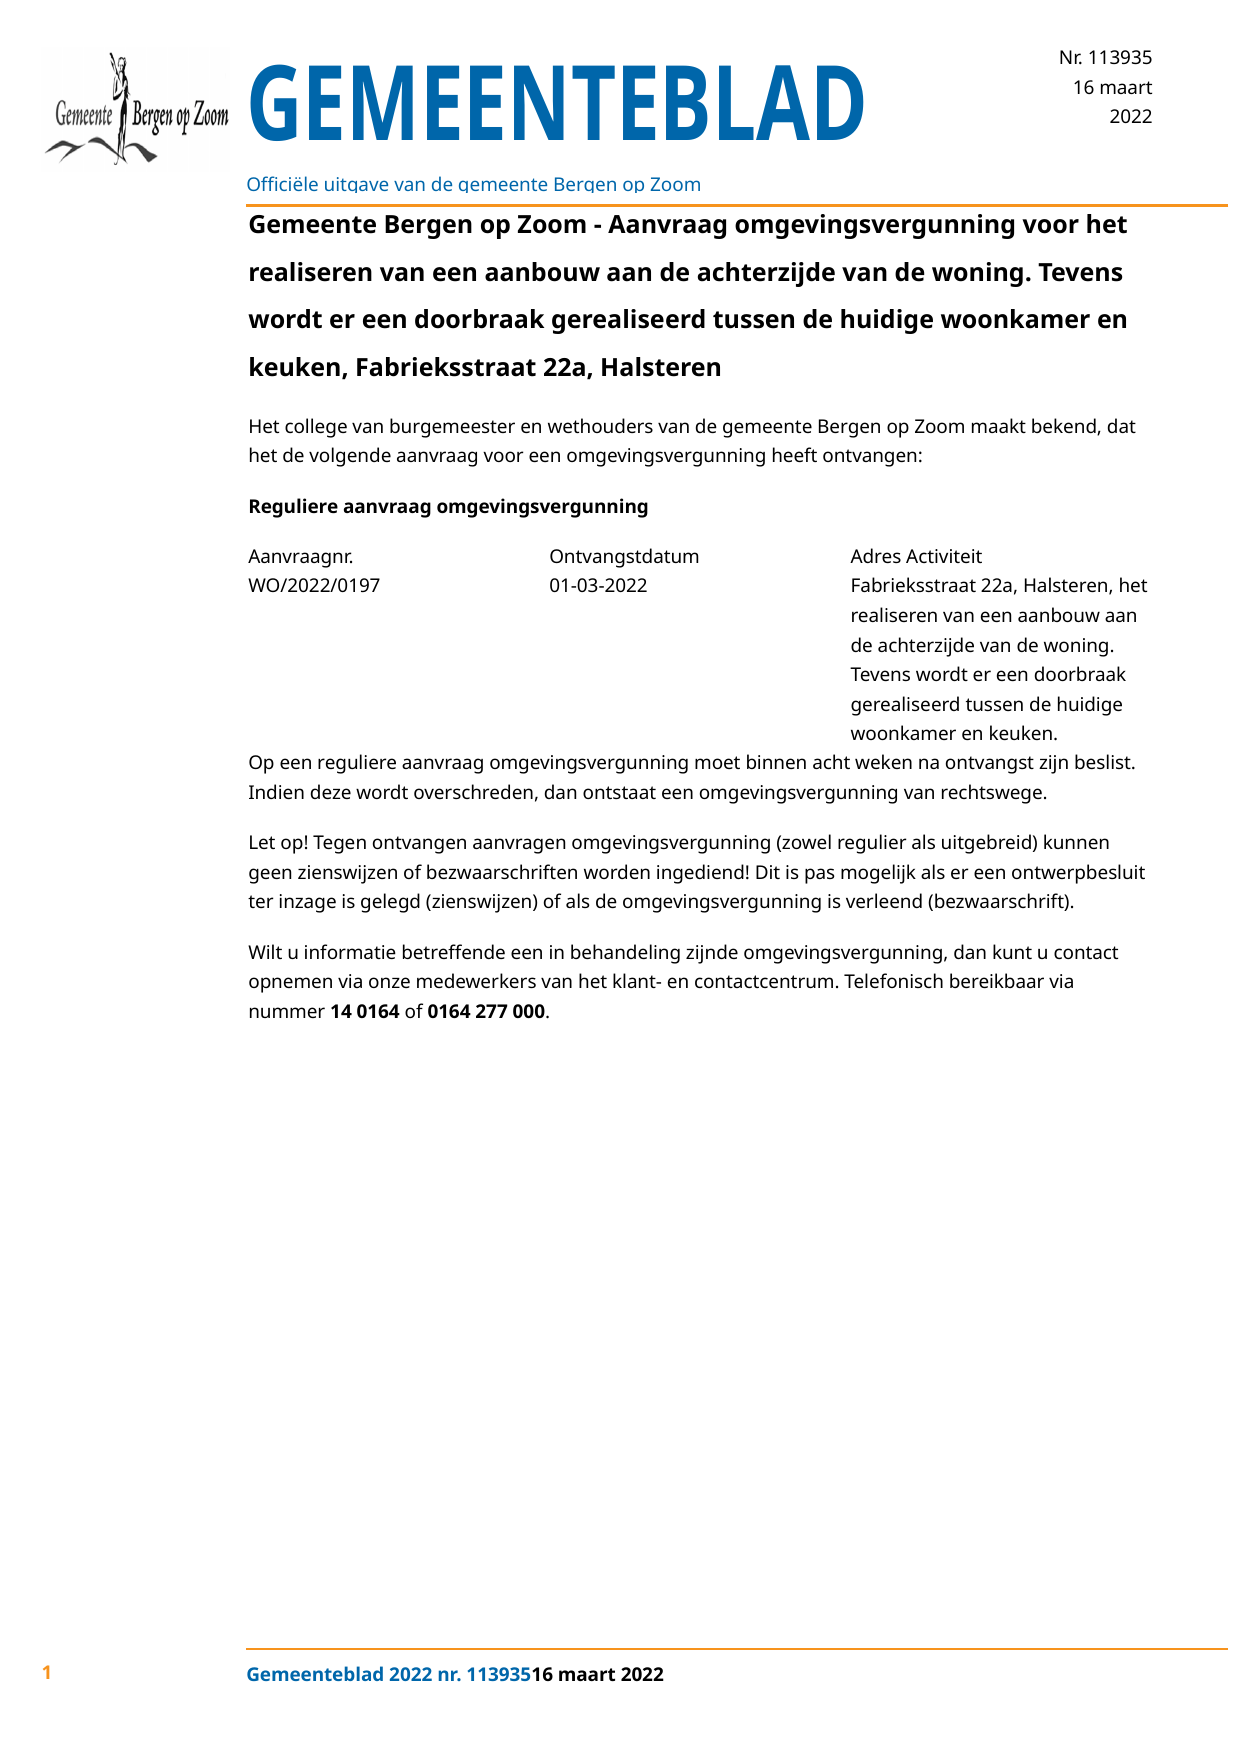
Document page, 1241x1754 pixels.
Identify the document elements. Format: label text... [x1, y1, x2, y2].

table_header 01-03-2022 [549, 573, 850, 746]
table_header Adres Activiteit [850, 544, 1152, 569]
table_header Fabrieksstraat 22a, Halsteren, het realiseren van een aanbouw aan de achterzijde van de woning. Tevens wordt er een doorbraak gerealise­erd tussen de huidige woonkamer en keuken. [850, 573, 1152, 746]
text Wilt u informatie betreffende een in behandeling zijnde omgevingsvergunning, dan kunt u contact opnemen via onze medewerkers van het klant- en contactcentrum. Telefonisch bereikbaar via nummer 14 0164 of 0164 277 000. [248, 939, 1152, 1024]
text Let op! Tegen ontvangen aanvragen omgevingsvergunning (zowel regulier als uitgebreid) kunnen geen zienswijzen of bezwaarschriften worden ingediend! Dit is pas mogelijk als er een ontwerpbesluit ter inzage is gelegd (zienswijzen) of als de omgevingsvergunning is verleend (bezwaarschrift). [248, 829, 1152, 914]
table_header Ontvangstdatum [549, 544, 850, 569]
picture [41, 47, 231, 172]
table_header WO/2022/0197 [248, 573, 549, 746]
text Op een reguliere aanvraag omgevingsvergunning moet binnen acht weken na ontvangst zijn beslist. Indien deze wordt overschreden, dan ontstaat een omgevingsvergunning van rechtswege. [248, 749, 1152, 805]
text Reguliere aanvraag omgevingsvergunning [248, 493, 1152, 519]
table_header Aanvraagnr. [248, 544, 549, 569]
text Gemeente Bergen op Zoom - Aanvraag omgevingsvergunning voor het realiseren van een aanbouw aan de achterzijde van de woning. Tevens wordt er een doorbraak gerealise­erd tussen de huidige woonkamer en keuken, Fabrieksstraat 22a, Halsteren [248, 207, 1152, 384]
text Het college van burgemeester en wethouders van de gemeente Bergen op Zoom maakt bekend, dat het de volgende aanvraag voor een omgevingsvergunning heeft ontvangen: [248, 413, 1152, 468]
